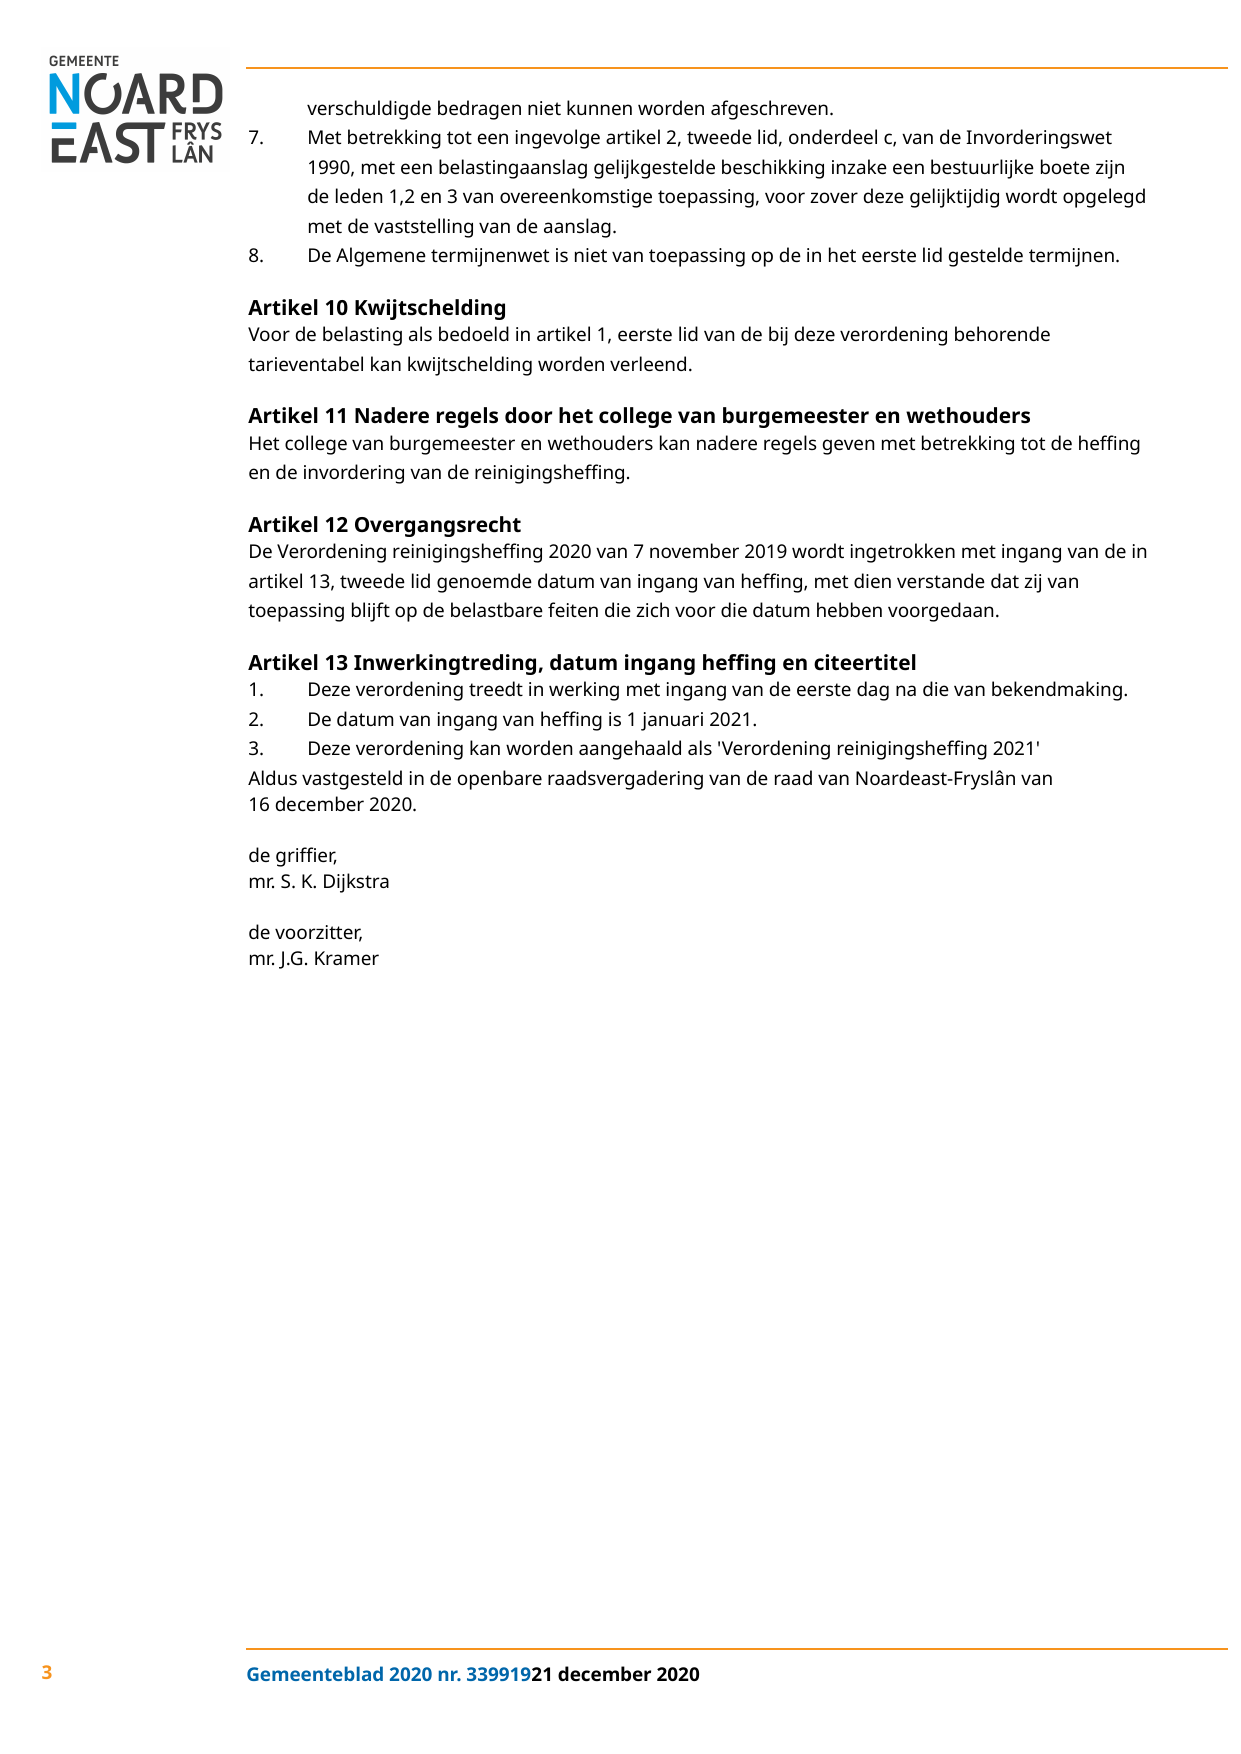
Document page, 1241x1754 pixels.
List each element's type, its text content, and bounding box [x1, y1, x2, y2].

text Het college van burgemeester en wethouders kan nadere regels geven met betrekking tot de heffing en de invordering van de reinigingsheffing. [248, 430, 1152, 485]
text 16 december 2020. [248, 791, 1152, 817]
list Deze verordening kan worden aangehaald als 'Verordening reinigingsheffing 2021' [248, 736, 1152, 761]
text mr. J.G. Kramer [248, 945, 1152, 971]
text mr. S. K. Dijkstra [248, 868, 1152, 894]
list verschuldigde bedragen niet kunnen worden afgeschreven. [248, 95, 1152, 121]
text Artikel 12 Overgangsrecht [248, 510, 1152, 538]
list Met betrekking tot een ingevolge artikel 2, tweede lid, onderdeel c, van de Invorderingswet 1990, met een belastingaanslag gelijkgestelde beschikking inzake een bestuurlijke boete zijn de leden 1,2 en 3 van overeenkomstige toepassing, voor zover deze gelijktijdig wordt opgelegd met de vaststelling van de aanslag. [248, 124, 1152, 239]
text de voorzitter, [248, 919, 1152, 945]
text Artikel 13 Inwerkingtreding, datum ingang heffing en citeertitel [248, 648, 1152, 676]
list De Algemene termijnenwet is niet van toepassing op de in het eerste lid gestelde termijnen. [248, 243, 1152, 268]
text Artikel 10 Kwijtschelding [248, 293, 1152, 322]
text De Verordening reinigingsheffing 2020 van 7 november 2019 wordt ingetrokken met ingang van de in artikel 13, tweede lid genoemde datum van ingang van heffing, met dien verstande dat zij van toepassing blijft op de belastbare feiten die zich voor die datum hebben voorgedaan. [248, 538, 1152, 623]
picture [41, 47, 231, 172]
list De datum van ingang van heffing is 1 januari 2021. [248, 706, 1152, 732]
text Artikel 11 Nadere regels door het college van burgemeester en wethouders [248, 402, 1152, 430]
text Aldus vastgesteld in de openbare raadsvergadering van de raad van Noardeast-Fryslân van [248, 765, 1152, 791]
list Deze verordening treedt in werking met ingang van de eerste dag na die van bekendmaking. [248, 676, 1152, 702]
text de griffier, [248, 842, 1152, 868]
text Voor de belasting als bedoeld in artikel 1, eerste lid van de bij deze verordening behorende tarieventabel kan kwijtschelding worden verleend. [248, 322, 1152, 377]
